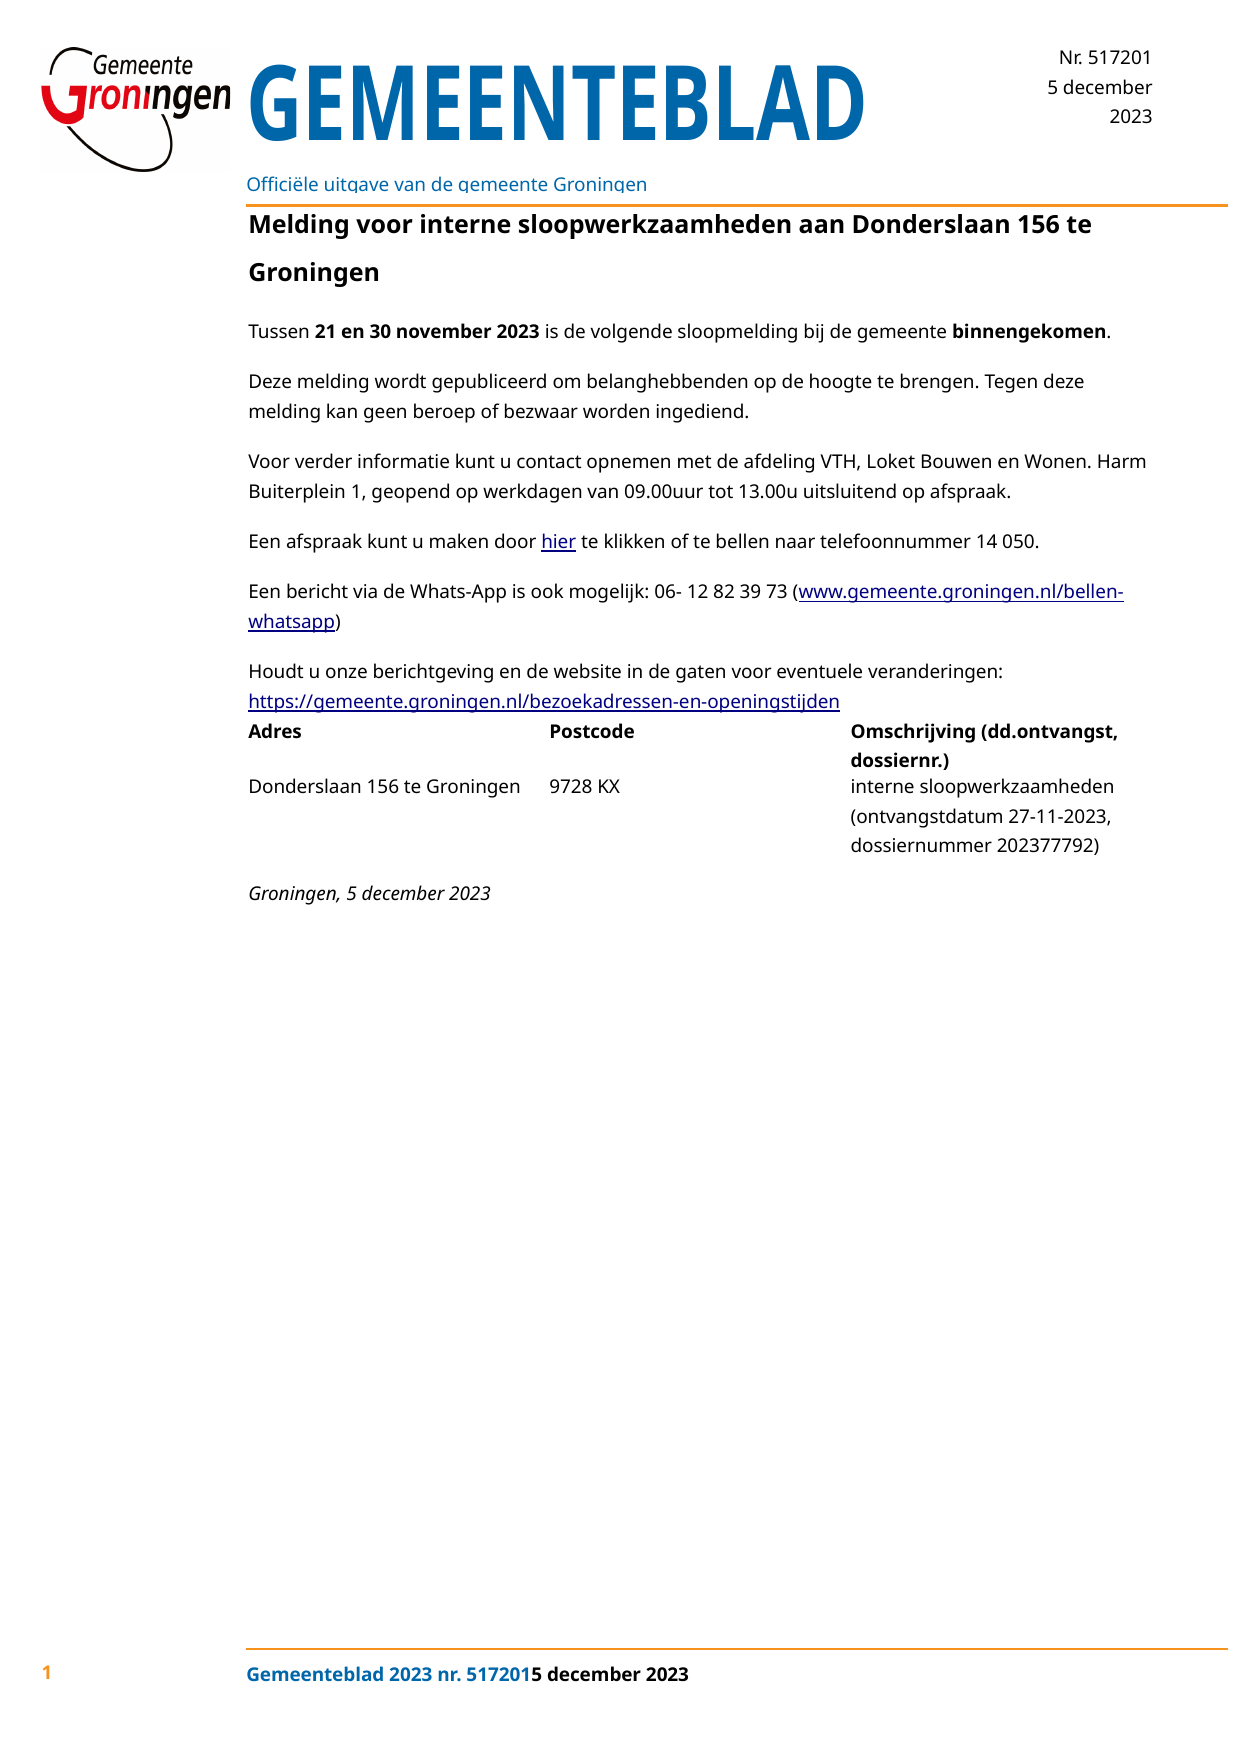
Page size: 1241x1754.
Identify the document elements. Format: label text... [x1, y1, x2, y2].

text Een bericht via de Whats-App is ook mogelijk: 06- 12 82 39 73 (www.gemeente.groningen.nl/bellen-whatsapp) [248, 579, 1152, 634]
text Groningen, 5 december 2023 [248, 880, 1152, 905]
table_header Adres [248, 718, 549, 773]
text Tussen 21 en 30 november 2023 is de volgende sloopmelding bij de gemeente binnengekomen. [248, 318, 1152, 344]
picture [41, 47, 231, 172]
table_cell 9728 KX [549, 773, 850, 858]
table_header Postcode [549, 718, 850, 773]
text Een afspraak kunt u maken door hier te klikken of te bellen naar telefoonnummer 14 050. [248, 528, 1152, 554]
text Voor verder informatie kunt u contact opnemen met de afdeling VTH, Loket Bouwen en Wonen. Harm Buiterplein 1, geopend op werkdagen van 09.00uur tot 13.00u uitsluitend op afspraak. [248, 448, 1152, 504]
table_cell interne sloopwerkzaamheden (ontvangstdatum 27-11-2023, dossiernummer 202377792) [850, 773, 1152, 858]
text Melding voor interne sloopwerkzaamheden aan Donderslaan 156 te Groningen [248, 207, 1152, 288]
text Houdt u onze berichtgeving en de website in de gaten voor eventuele veranderingen: https://gemeente.groningen.nl/bezoekadressen-en-openingstijden [248, 659, 1152, 714]
text Deze melding wordt gepubliceerd om belanghebbenden op de hoogte te brengen. Tegen deze melding kan geen beroep of bezwaar worden ingediend. [248, 368, 1152, 424]
table_cell Donderslaan 156 te Groningen [248, 773, 549, 858]
table_header Omschrijving (dd.ontvangst, dossiernr.) [850, 718, 1152, 773]
